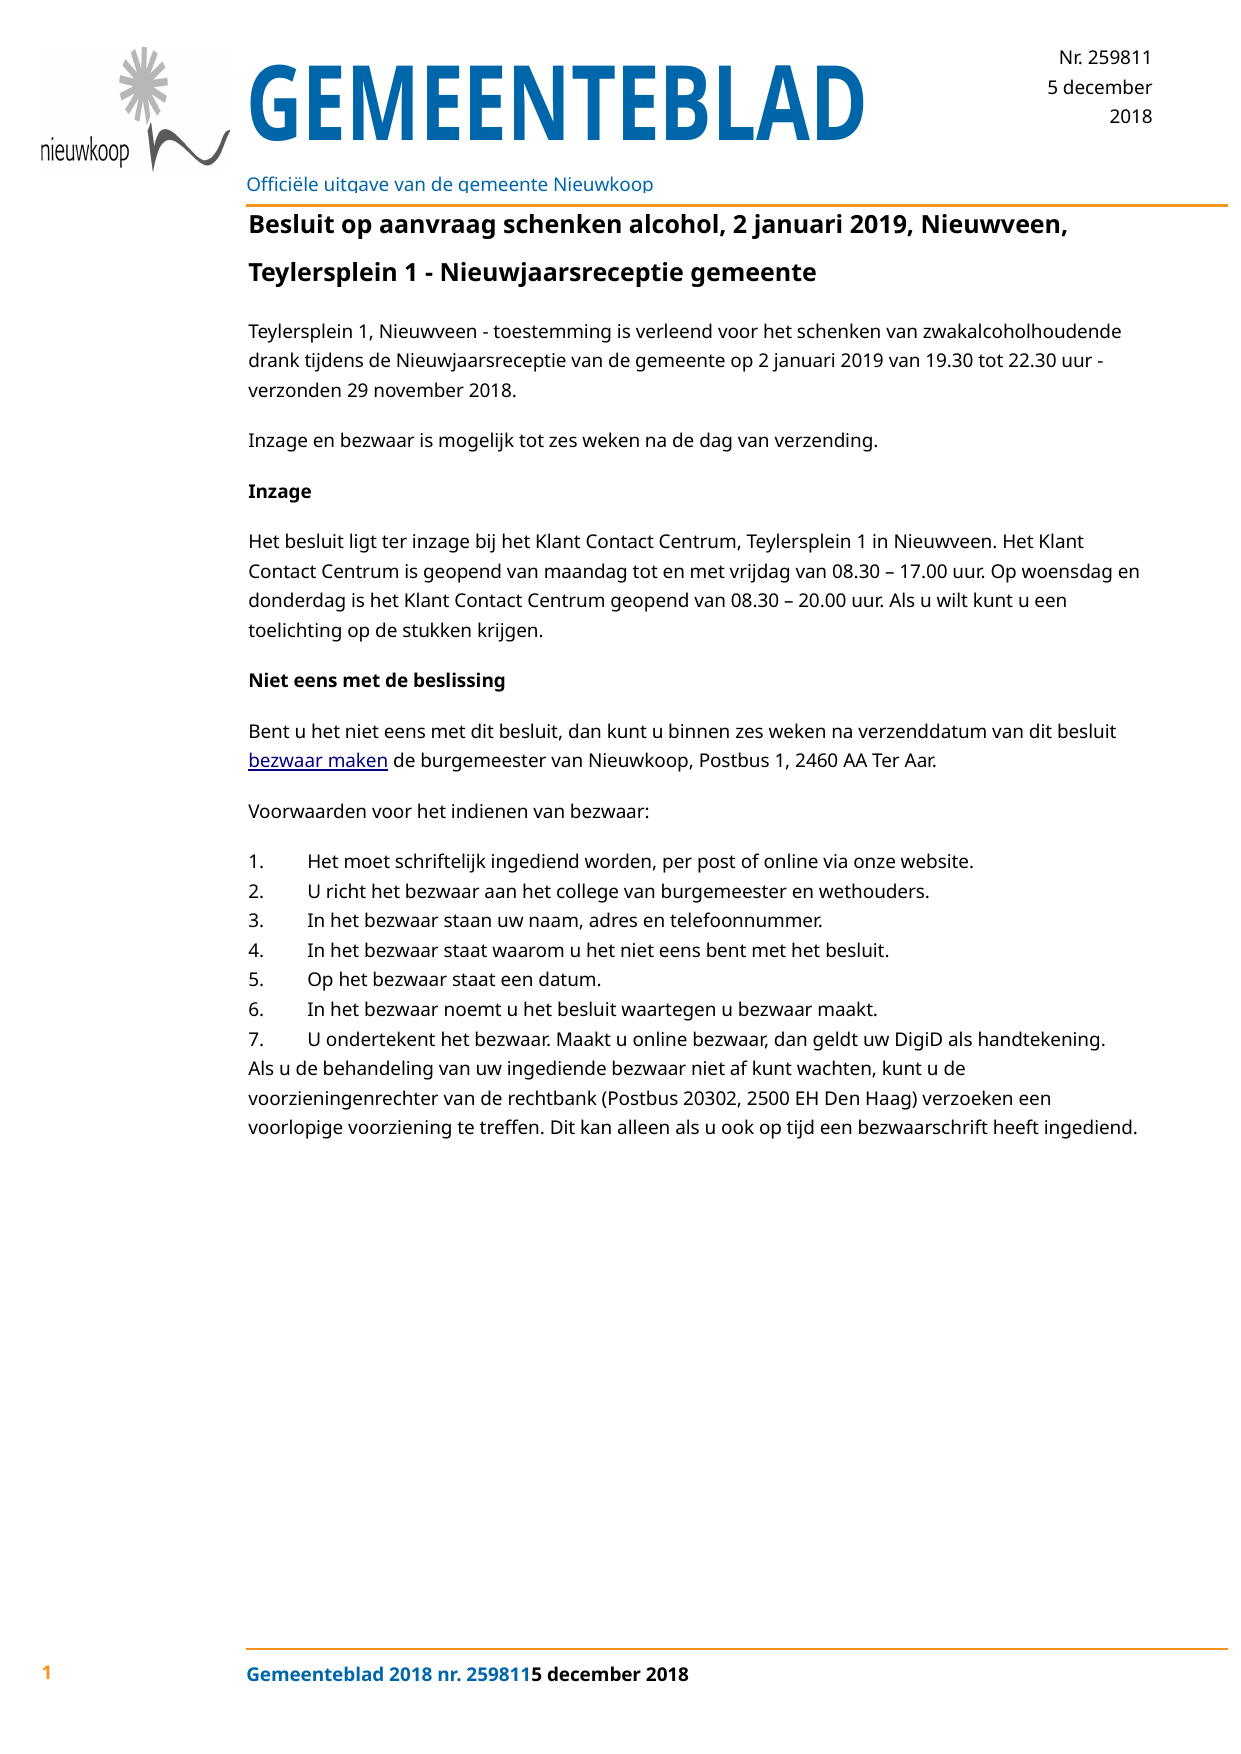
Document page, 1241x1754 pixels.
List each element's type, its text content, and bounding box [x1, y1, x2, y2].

text Het besluit ligt ter inzage bij het Klant Contact Centrum, Teylersplein 1 in Nieuwveen. Het Klant Contact Centrum is geopend van maandag tot en met vrijdag van 08.30 – 17.00 uur. Op woensdag en donderdag is het Klant Contact Centrum geopend van 08.30 – 20.00 uur. Als u wilt kunt u een toelichting op de stukken krijgen. [248, 528, 1152, 643]
text Niet eens met de beslissing [248, 667, 1152, 693]
text Inzage en bezwaar is mogelijk tot zes weken na de dag van verzending. [248, 427, 1152, 453]
text Als u de behandeling van uw ingediende bezwaar niet af kunt wachten, kunt u de voorzieningenrechter van de rechtbank (Postbus 20302, 2500 EH Den Haag) verzoeken een voorlopige voorziening te treffen. Dit kan alleen als u ook op tijd een bezwaarschrift heeft ingediend. [248, 1055, 1152, 1140]
list In het bezwaar staan uw naam, adres en telefoonnummer. [248, 907, 1152, 933]
text Bent u het niet eens met dit besluit, dan kunt u binnen zes weken na verzenddatum van dit besluit bezwaar maken de burgemeester van Nieuwkoop, Postbus 1, 2460 AA Ter Aar. [248, 718, 1152, 773]
list Op het bezwaar staat een datum. [248, 967, 1152, 992]
list Het moet schriftelijk ingediend worden, per post of online via onze website. [248, 848, 1152, 874]
text Inzage [248, 478, 1152, 504]
picture [41, 47, 231, 172]
text Voorwaarden voor het indienen van bezwaar: [248, 798, 1152, 824]
text Besluit op aanvraag schenken alcohol, 2 januari 2019, Nieuwveen, Teylersplein 1 - Nieuwjaarsreceptie gemeente [248, 207, 1152, 288]
list In het bezwaar noemt u het besluit waartegen u bezwaar maakt. [248, 996, 1152, 1022]
text Teylersplein 1, Nieuwveen - toestemming is verleend voor het schenken van zwakalcoholhoudende drank tijdens de Nieuwjaarsreceptie van de gemeente op 2 januari 2019 van 19.30 tot 22.30 uur - verzonden 29 november 2018. [248, 318, 1152, 403]
list U richt het bezwaar aan het college van burgemeester en wethouders. [248, 878, 1152, 904]
list In het bezwaar staat waarom u het niet eens bent met het besluit. [248, 937, 1152, 963]
list U ondertekent het bezwaar. Maakt u online bezwaar, dan geldt uw DigiD als handtekening. [248, 1026, 1152, 1052]
